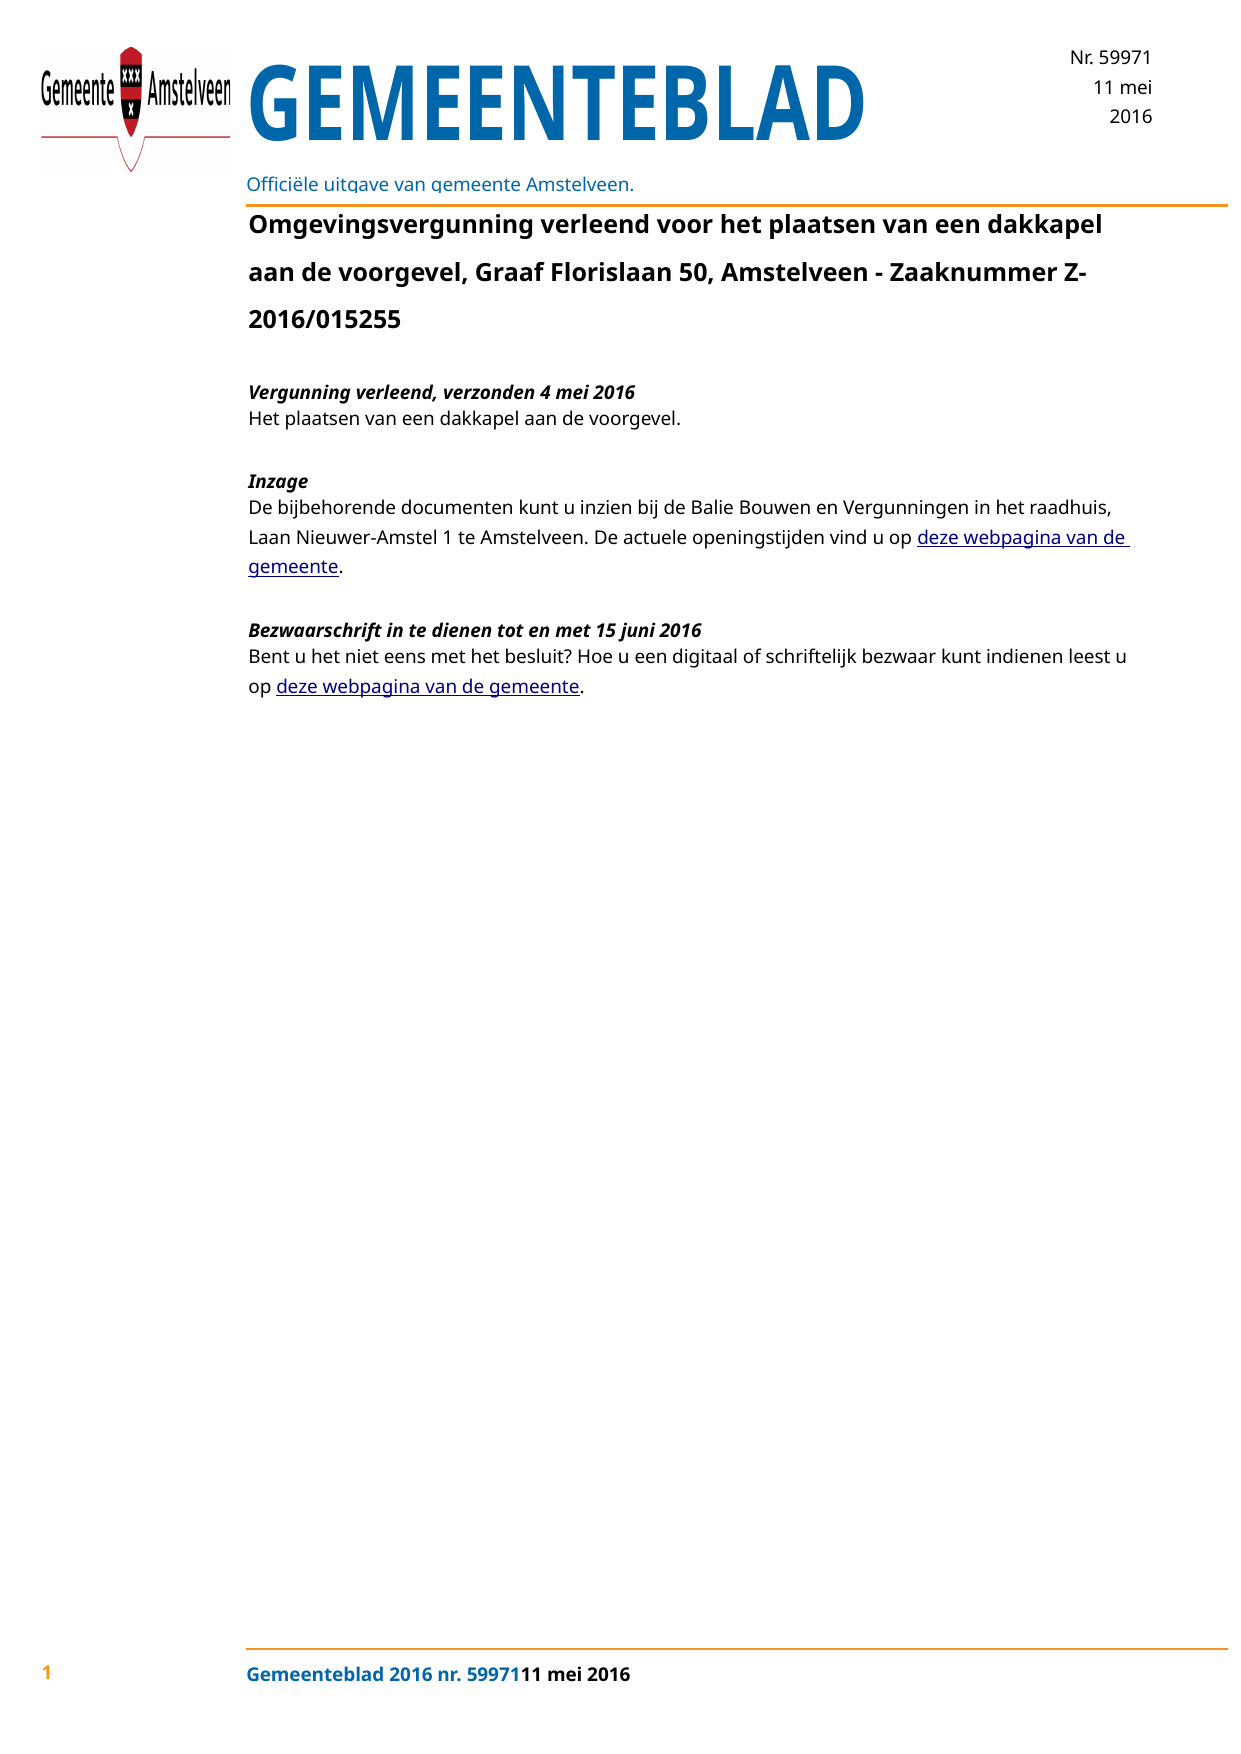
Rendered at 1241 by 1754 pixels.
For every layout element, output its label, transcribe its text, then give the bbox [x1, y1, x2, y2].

text Vergunning verleend, verzonden 4 mei 2016 [248, 379, 1152, 405]
text Bent u het niet eens met het besluit? Hoe u een digitaal of schriftelijk bezwaar kunt indienen leest u op deze webpagina van de gemeente. [248, 643, 1152, 699]
text De bijbehorende documenten kunt u inzien bij de Balie Bouwen en Vergunningen in het raadhuis, Laan Nieuwer-Amstel 1 te Amstelveen. De actuele openingstijden vind u op deze webpagina van de gemeente. [248, 494, 1152, 579]
picture [41, 47, 231, 172]
text Het plaatsen van een dakkapel aan de voorgevel. [248, 405, 1152, 431]
text Omgevingsvergunning verleend voor het plaatsen van een dakkapel aan de voorgevel, Graaf Florislaan 50, Amstelveen - Zaaknummer Z-2016/015255 [248, 207, 1152, 336]
text Inzage [248, 469, 1152, 494]
text Bezwaarschrift in te dienen tot en met 15 juni 2016 [248, 618, 1152, 643]
